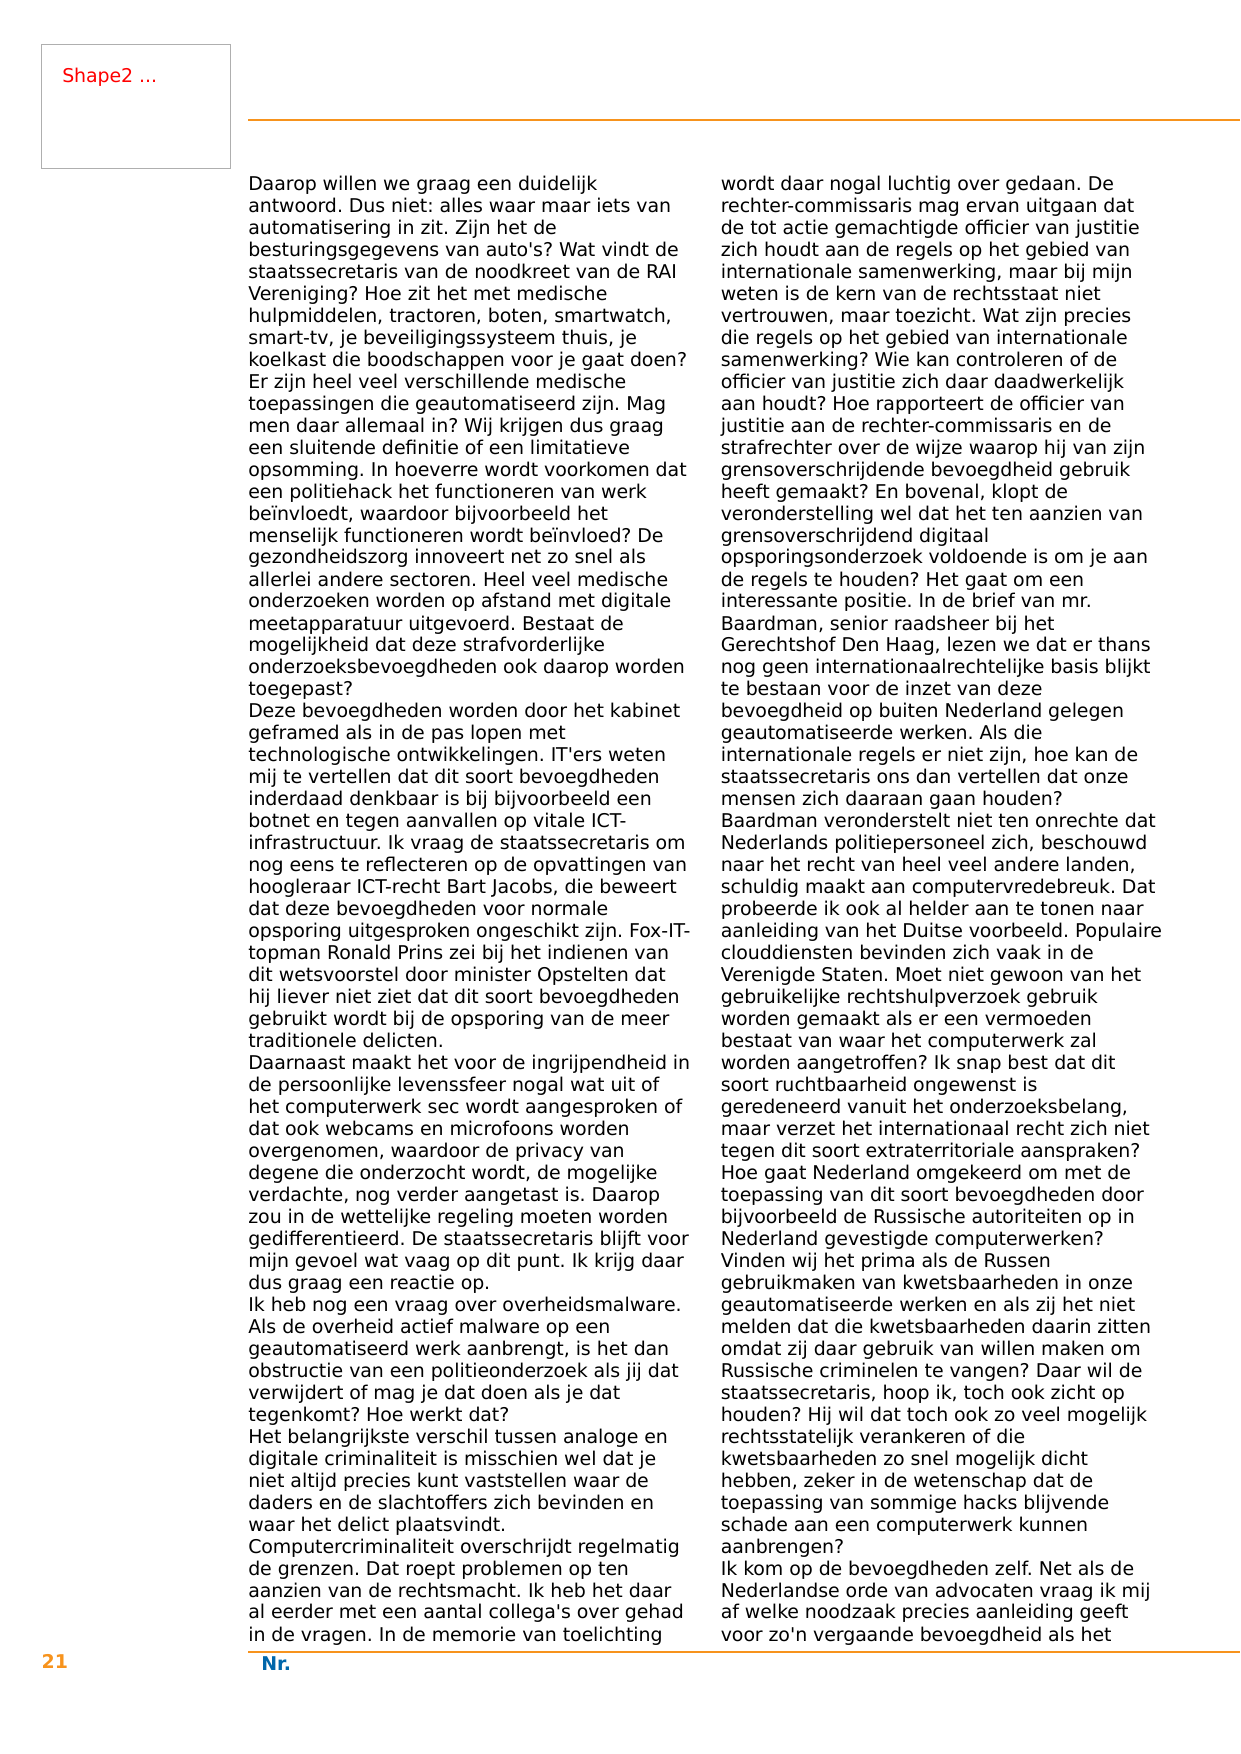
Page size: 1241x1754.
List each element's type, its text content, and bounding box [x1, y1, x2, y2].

text wordt daar nogal luchtig over gedaan. De rechter-commissaris mag ervan uitgaan dat de tot actie gemachtigde officier van justitie zich houdt aan de regels op het gebied van internationale samenwerking, maar bij mijn weten is de kern van de rechtsstaat niet vertrouwen, maar toezicht. Wat zijn precies die regels op het gebied van internationale samenwerking? Wie kan controleren of de officier van justitie zich daar daadwerkelijk aan houdt? Hoe rapporteert de officier van justitie aan de rechter-commissaris en de strafrechter over de wijze waarop hij van zijn grensoverschrijdende bevoegdheid gebruik heeft gemaakt? En bovenal, klopt de veronderstelling wel dat het ten aanzien van grensoverschrijdend digitaal opsporingsonderzoek voldoende is om je aan de regels te houden? Het gaat om een interessante positie. In de brief van mr. Baardman, senior raadsheer bij het Gerechtshof Den Haag, lezen we dat er thans nog geen internationaalrechtelijke basis blijkt te bestaan voor de inzet van deze bevoegdheid op buiten Nederland gelegen geautomatiseerde werken. Als die internationale regels er niet zijn, hoe kan de staatssecretaris ons dan vertellen dat onze mensen zich daaraan gaan houden? [721, 173, 1163, 810]
text Hoe gaat Nederland omgekeerd om met de toepassing van dit soort bevoegdheden door bijvoorbeeld de Russische autoriteiten op in Nederland gevestigde computerwerken? Vinden wij het prima als de Russen gebruikmaken van kwetsbaarheden in onze geautomatiseerde werken en als zij het niet melden dat die kwetsbaarheden daarin zitten omdat zij daar gebruik van willen maken om Russische criminelen te vangen? Daar wil de staatssecretaris, hoop ik, toch ook zicht op houden? Hij wil dat toch ook zo veel mogelijk rechtsstatelijk verankeren of die kwetsbaarheden zo snel mogelijk dicht hebben, zeker in de wetenschap dat de toepassing van sommige hacks blijvende schade aan een computerwerk kunnen aanbrengen? [721, 1162, 1163, 1557]
text Daarop willen we graag een duidelijk antwoord. Dus niet: alles waar maar iets van automatisering in zit. Zijn het de besturingsgegevens van auto's? Wat vindt de staatssecretaris van de noodkreet van de RAI Vereniging? Hoe zit het met medische hulpmiddelen, tractoren, boten, smartwatch, smart-tv, je beveiligingssysteem thuis, je koelkast die boodschappen voor je gaat doen? Er zijn heel veel verschillende medische toepassingen die geautomatiseerd zijn. Mag men daar allemaal in? Wij krijgen dus graag een sluitende definitie of een limitatieve opsomming. In hoeverre wordt voorkomen dat een politiehack het functioneren van werk beïnvloedt, waardoor bijvoorbeeld het menselijk functioneren wordt beïnvloed? De gezondheidszorg innoveert net zo snel als allerlei andere sectoren. Heel veel medische onderzoeken worden op afstand met digitale meetapparatuur uitgevoerd. Bestaat de mogelijkheid dat deze strafvorderlijke onderzoeksbevoegdheden ook daarop worden toegepast? [248, 173, 691, 700]
text Baardman veronderstelt niet ten onrechte dat Nederlands politiepersoneel zich, beschouwd naar het recht van heel veel andere landen, schuldig maakt aan computervredebreuk. Dat probeerde ik ook al helder aan te tonen naar aanleiding van het Duitse voorbeeld. Populaire clouddiensten bevinden zich vaak in de Verenigde Staten. Moet niet gewoon van het gebruikelijke rechtshulpverzoek gebruik worden gemaakt als er een vermoeden bestaat van waar het computerwerk zal worden aangetroffen? Ik snap best dat dit soort ruchtbaarheid ongewenst is geredeneerd vanuit het onderzoeksbelang, maar verzet het internationaal recht zich niet tegen dit soort extraterritoriale aanspraken? [721, 810, 1163, 1162]
text Het belangrijkste verschil tussen analoge en digitale criminaliteit is misschien wel dat je niet altijd precies kunt vaststellen waar de daders en de slachtoffers zich bevinden en waar het delict plaatsvindt. Computercriminaliteit overschrijdt regelmatig de grenzen. Dat roept problemen op ten aanzien van de rechtsmacht. Ik heb het daar al eerder met een aantal collega's over gehad in de vragen. In de memorie van toelichting [248, 1426, 691, 1645]
text Daarnaast maakt het voor de ingrijpendheid in de persoonlijke levenssfeer nogal wat uit of het computerwerk sec wordt aangesproken of dat ook webcams en microfoons worden overgenomen, waardoor de privacy van degene die onderzocht wordt, de mogelijke verdachte, nog verder aangetast is. Daarop zou in de wettelijke regeling moeten worden gedifferentieerd. De staatssecretaris blijft voor mijn gevoel wat vaag op dit punt. Ik krijg daar dus graag een reactie op. [248, 1052, 691, 1294]
text Ik kom op de bevoegdheden zelf. Net als de Nederlandse orde van advocaten vraag ik mij af welke noodzaak precies aanleiding geeft voor zo'n vergaande bevoegdheid als het [721, 1557, 1163, 1645]
text Ik heb nog een vraag over overheidsmalware. Als de overheid actief malware op een geautomatiseerd werk aanbrengt, is het dan obstructie van een politieonderzoek als jij dat verwijdert of mag je dat doen als je dat tegenkomt? Hoe werkt dat? [248, 1294, 691, 1426]
text Deze bevoegdheden worden door het kabinet geframed als in de pas lopen met technologische ontwikkelingen. IT'ers weten mij te vertellen dat dit soort bevoegdheden inderdaad denkbaar is bij bijvoorbeeld een botnet en tegen aanvallen op vitale ICT-infrastructuur. Ik vraag de staatssecretaris om nog eens te reflecteren op de opvattingen van hoogleraar ICT-recht Bart Jacobs, die beweert dat deze bevoegdheden voor normale opsporing uitgesproken ongeschikt zijn. Fox-IT-topman Ronald Prins zei bij het indienen van dit wetsvoorstel door minister Opstelten dat hij liever niet ziet dat dit soort bevoegdheden gebruikt wordt bij de opsporing van de meer traditionele delicten. [248, 700, 691, 1052]
